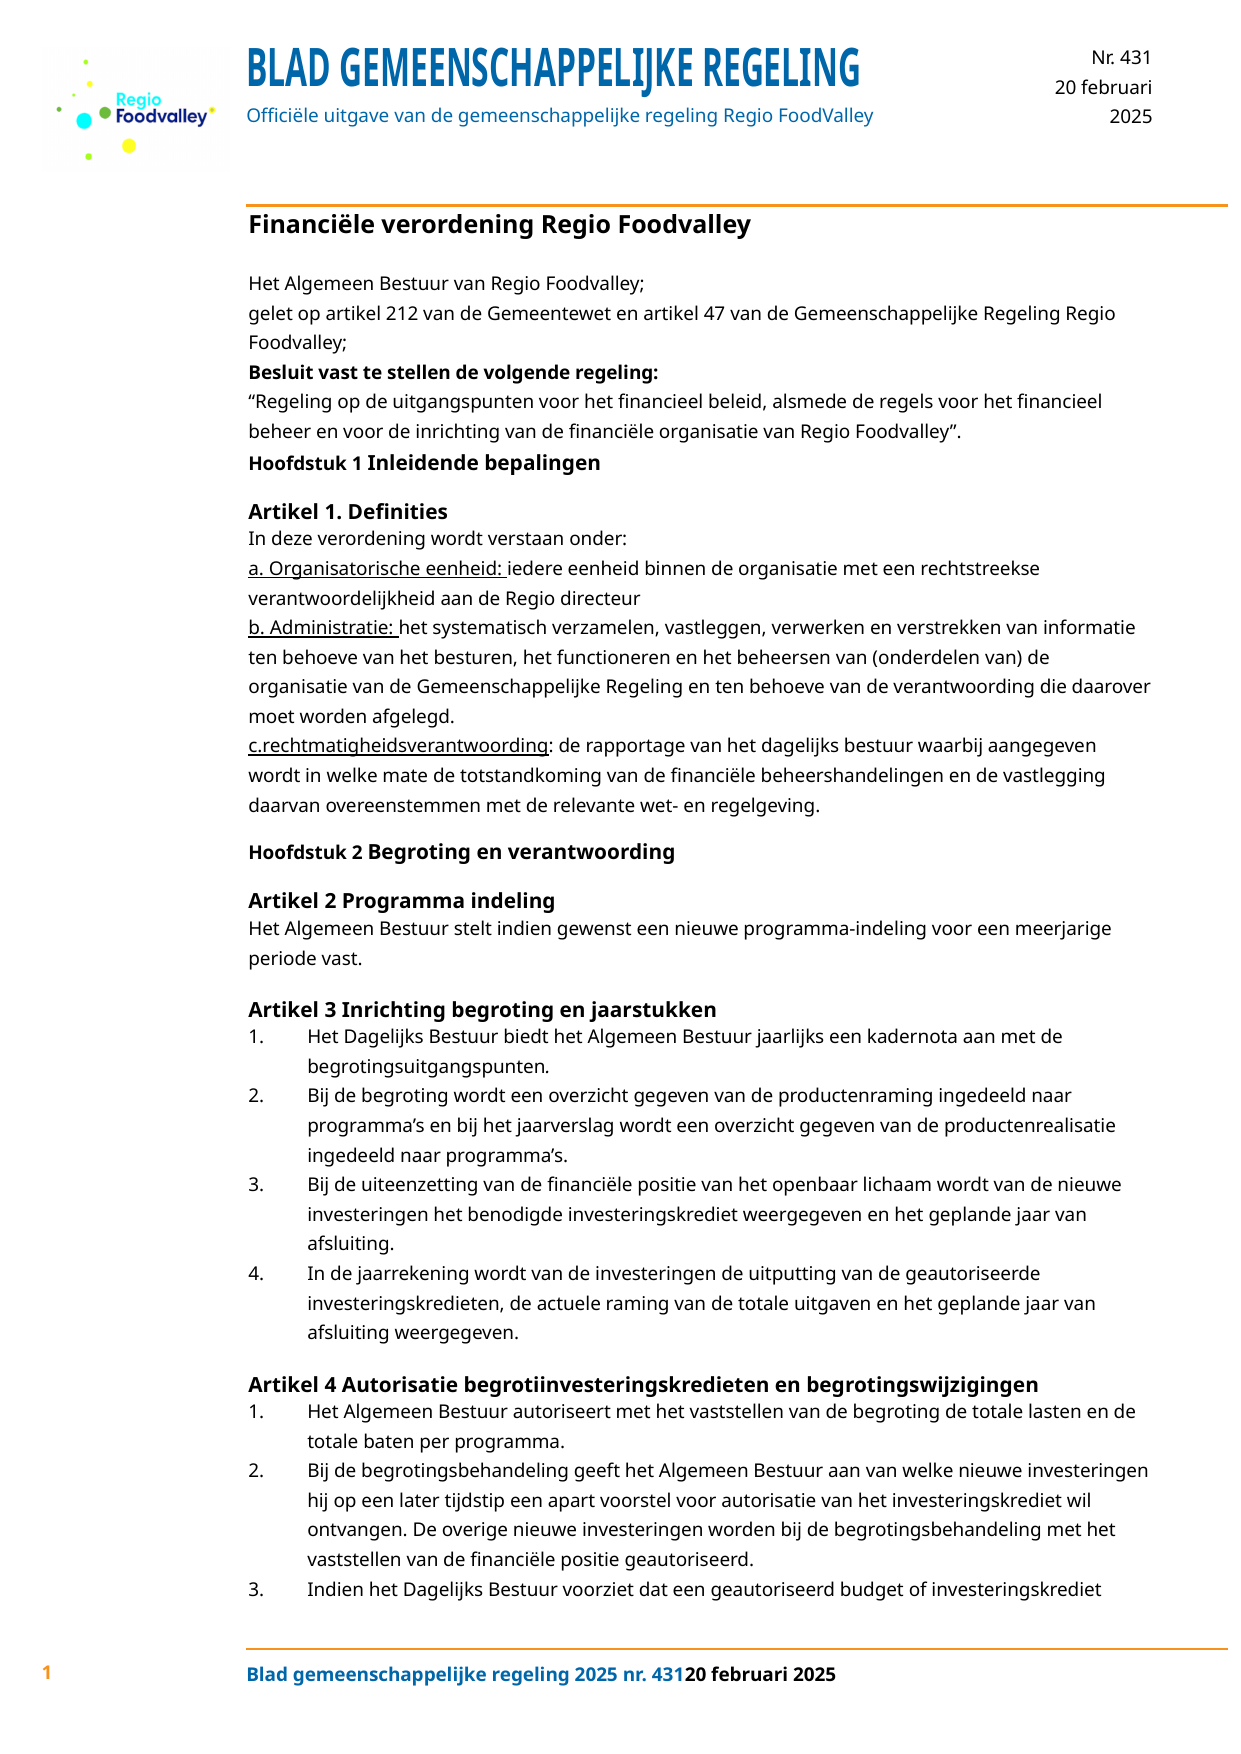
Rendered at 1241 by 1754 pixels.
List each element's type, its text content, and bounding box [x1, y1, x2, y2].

list Het Algemeen Bestuur autoriseert met het vaststellen van de begroting de totale lasten en de totale baten per programma. [248, 1398, 1152, 1453]
list Bij de begrotingsbehandeling geeft het Algemeen Bestuur aan van welke nieuwe investeringen hij op een later tijdstip een apart voorstel voor autorisatie van het investeringskrediet wil ontvangen. De overige nieuwe investeringen worden bij de begrotingsbehandeling met het vaststellen van de financiële positie geautoriseerd. [248, 1457, 1152, 1572]
text Het Algemeen Bestuur van Regio Foodvalley; [248, 270, 1152, 296]
list Indien het Dagelijks Bestuur voorziet dat een geautoriseerd budget of investeringskrediet [248, 1576, 1152, 1601]
picture [41, 47, 231, 172]
text Hoofdstuk 2 Begroting en verantwoording [248, 837, 1152, 866]
text gelet op artikel 212 van de Gemeentewet en artikel 47 van de Gemeenschappelijke Regeling Regio Foodvalley; [248, 300, 1152, 355]
text Hoofdstuk 1 Inleidende bepalingen [248, 448, 1152, 476]
text Artikel 3 Inrichting begroting en jaarstukken [248, 995, 1152, 1023]
text b. Administratie: het systematisch verzamelen, vastleggen, verwerken en verstrekken van informatie ten behoeve van het besturen, het functioneren en het beheersen van (onderdelen van) de organisatie van de Gemeenschappelijke Regeling en ten behoeve van de verantwoording die daarover moet worden afgelegd. [248, 614, 1152, 729]
text Besluit vast te stellen de volgende regeling: [248, 359, 1152, 385]
text c.rechtmatigheidsverantwoording: de rapportage van het dagelijks bestuur waarbij aangegeven wordt in welke mate de totstandkoming van de financiële beheershandelingen en de vastlegging daarvan overeenstemmen met de relevante wet- en regelgeving. [248, 733, 1152, 817]
text “Regeling op de uitgangspunten voor het financieel beleid, alsmede de regels voor het financieel beheer en voor de inrichting van de financiële organisatie van Regio Foodvalley”. [248, 389, 1152, 444]
list Bij de begroting wordt een overzicht gegeven van de productenraming ingedeeld naar programma’s en bij het jaarverslag wordt een overzicht gegeven van de productenrealisatie ingedeeld naar programma’s. [248, 1083, 1152, 1168]
text Het Algemeen Bestuur stelt indien gewenst een nieuwe programma-indeling voor een meerjarige periode vast. [248, 915, 1152, 970]
text a. Organisatorische eenheid: iedere eenheid binnen de organisatie met een rechtstreekse verantwoordelijkheid aan de Regio directeur [248, 555, 1152, 610]
text Artikel 4 Autorisatie begrotiinvesteringskredieten en begrotingswijzigingen [248, 1370, 1152, 1398]
list Het Dagelijks Bestuur biedt het Algemeen Bestuur jaarlijks een kadernota aan met de begrotingsuitgangspunten. [248, 1023, 1152, 1079]
text Financiële verordening Regio Foodvalley [248, 207, 1152, 241]
list Bij de uiteenzetting van de financiële positie van het openbaar lichaam wordt van de nieuwe investeringen het benodigde investeringskrediet weergegeven en het geplande jaar van afsluiting. [248, 1171, 1152, 1256]
text In deze verordening wordt verstaan onder: [248, 526, 1152, 551]
text Artikel 1. Definities [248, 497, 1152, 526]
list In de jaarrekening wordt van de investeringen de uitputting van de geautoriseerde investeringskredieten, de actuele raming van de totale uitgaven en het geplande jaar van afsluiting weergegeven. [248, 1260, 1152, 1345]
text Artikel 2 Programma indeling [248, 887, 1152, 915]
